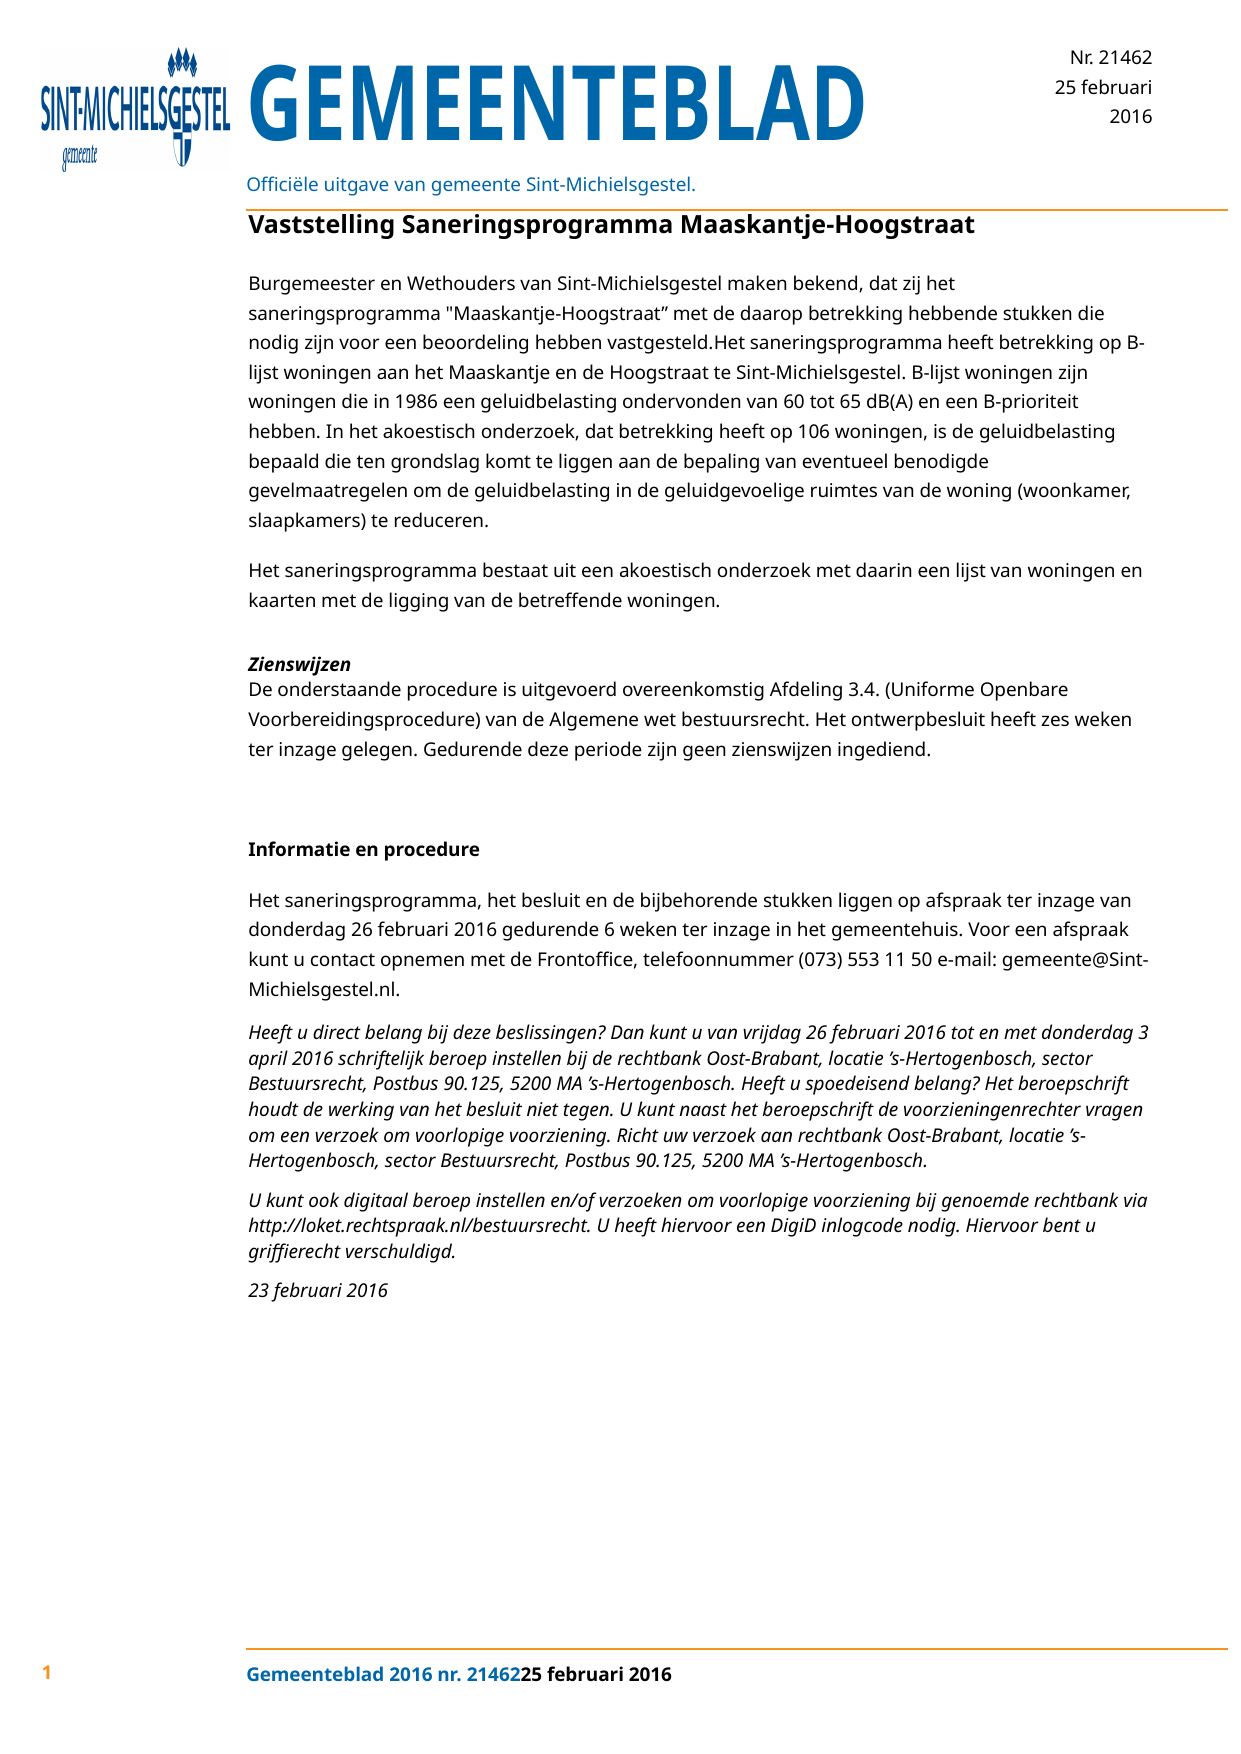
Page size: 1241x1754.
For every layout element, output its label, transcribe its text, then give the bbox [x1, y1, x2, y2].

text Burgemeester en Wethouders van Sint-Michielsgestel maken bekend, dat zij het saneringsprogramma "Maaskantje-Hoogstraat” met de daarop betrekking hebbende stukken die nodig zijn voor een beoordeling hebben vastgesteld.Het saneringsprogramma heeft betrekking op B-lijst woningen aan het Maaskantje en de Hoogstraat te Sint-Michielsgestel. B-lijst woningen zijn woningen die in 1986 een geluidbelasting ondervonden van 60 tot 65 dB(A) en een B-prioriteit hebben. In het akoestisch onderzoek, dat betrekking heeft op 106 woningen, is de geluidbelasting bepaald die ten grondslag komt te liggen aan de bepaling van eventueel benodigde gevelmaatregelen om de geluidbelasting in de geluidgevoelige ruimtes van de woning (woonkamer, slaapkamers) te reduceren. [248, 270, 1152, 533]
picture [41, 47, 231, 172]
text 23 februari 2016 [248, 1278, 1152, 1303]
text De onderstaande procedure is uitgevoerd overeenkomstig Afdeling 3.4. (Uniforme Openbare Voorbereidingsprocedure) van de Algemene wet bestuursrecht. Het ontwerpbesluit heeft zes weken ter inzage gelegen. Gedurende deze periode zijn geen zienswijzen ingediend. [248, 677, 1152, 762]
text Informatie en procedure [248, 837, 1152, 862]
text Vaststelling Saneringsprogramma Maaskantje-Hoogstraat [248, 211, 1152, 241]
text Heeft u direct belang bij deze beslissingen? Dan kunt u van vrijdag 26 februari 2016 tot en met donderdag 3 april 2016 schriftelijk beroep instellen bij de rechtbank Oost-Brabant, locatie ’s-Hertogenbosch, sector Bestuursrecht, Postbus 90.125, 5200 MA ’s-Hertogenbosch. Heeft u spoedeisend belang? Het beroepschrift houdt de werking van het besluit niet tegen. U kunt naast het beroepschrift de voorzieningenrechter vragen om een verzoek om voorlopige voorziening. Richt uw verzoek aan rechtbank Oost-Brabant, locatie ’s-Hertogenbosch, sector Bestuursrecht, Postbus 90.125, 5200 MA ’s-Hertogenbosch. [248, 1019, 1152, 1173]
text U kunt ook digitaal beroep instellen en/of verzoeken om voorlopige voorziening bij genoemde rechtbank via http://loket.rechtspraak.nl/bestuursrecht. U heeft hiervoor een DigiD inlogcode nodig. Hiervoor bent u griffierecht verschuldigd. [248, 1187, 1152, 1264]
text Het saneringsprogramma bestaat uit een akoestisch onderzoek met daarin een lijst van woningen en kaarten met de ligging van de betreffende woningen. [248, 557, 1152, 613]
text Zienswijzen [248, 651, 1152, 677]
text Het saneringsprogramma, het besluit en de bijbehorende stukken liggen op afspraak ter inzage van donderdag 26 februari 2016 gedurende 6 weken ter inzage in het gemeentehuis. Voor een afspraak kunt u contact opnemen met de Frontoffice, telefoonnummer (073) 553 11 50 e-mail: gemeente@Sint-Michielsgestel.nl. [248, 887, 1152, 1002]
